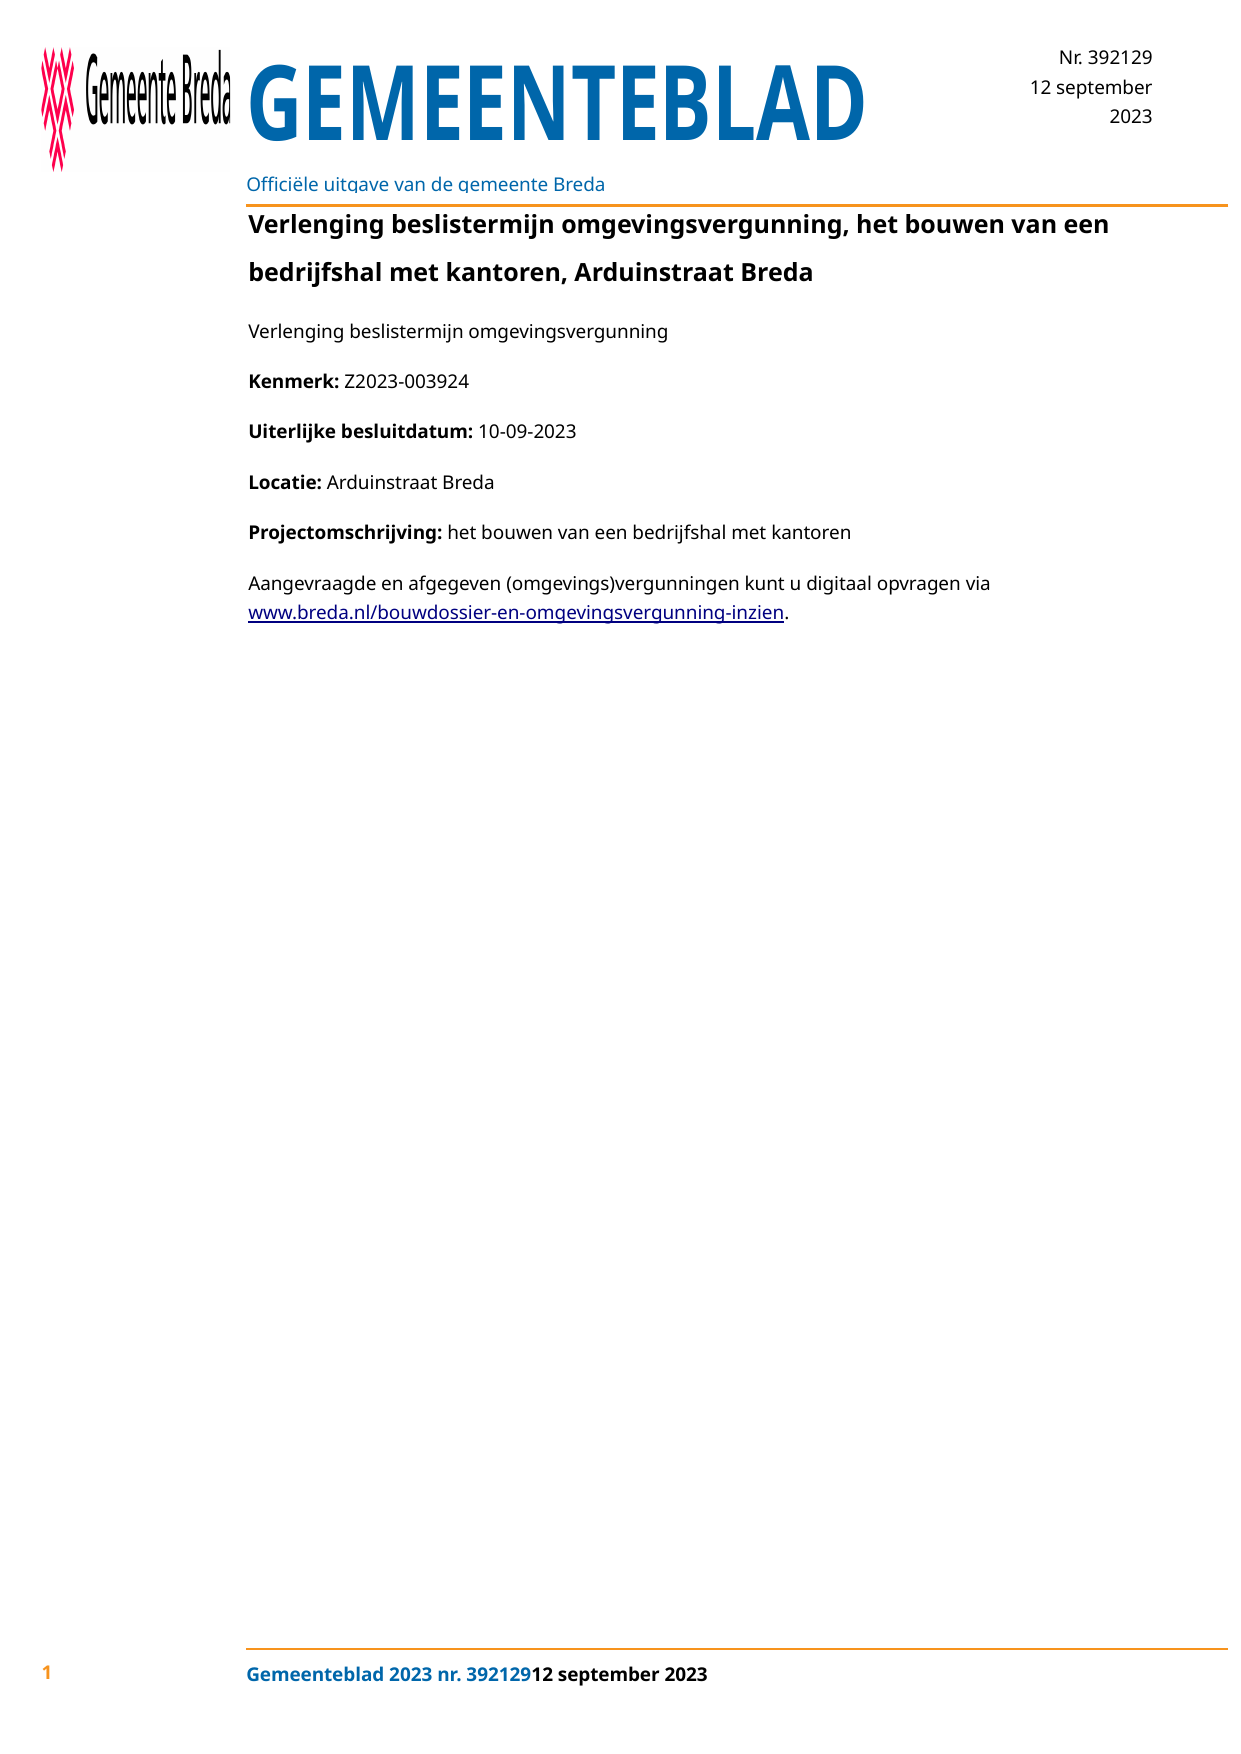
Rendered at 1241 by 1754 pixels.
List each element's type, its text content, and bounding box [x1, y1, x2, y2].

text Kenmerk: Z2023-003924 [248, 368, 1152, 394]
picture [41, 47, 231, 172]
text Projectomschrijving: het bouwen van een bedrijfshal met kantoren [248, 519, 1152, 545]
text Uiterlijke besluitdatum: 10-09-2023 [248, 419, 1152, 444]
text Locatie: Arduinstraat Breda [248, 469, 1152, 495]
text Aangevraagde en afgegeven (omgevings)vergunningen kunt u digitaal opvragen via www.breda.nl/bouwdossier-en-omgevingsvergunning-inzien. [248, 570, 1152, 625]
text Verlenging beslistermijn omgevingsvergunning, het bouwen van een bedrijfshal met kantoren, Arduinstraat Breda [248, 207, 1152, 288]
text Verlenging beslistermijn omgevingsvergunning [248, 318, 1152, 344]
